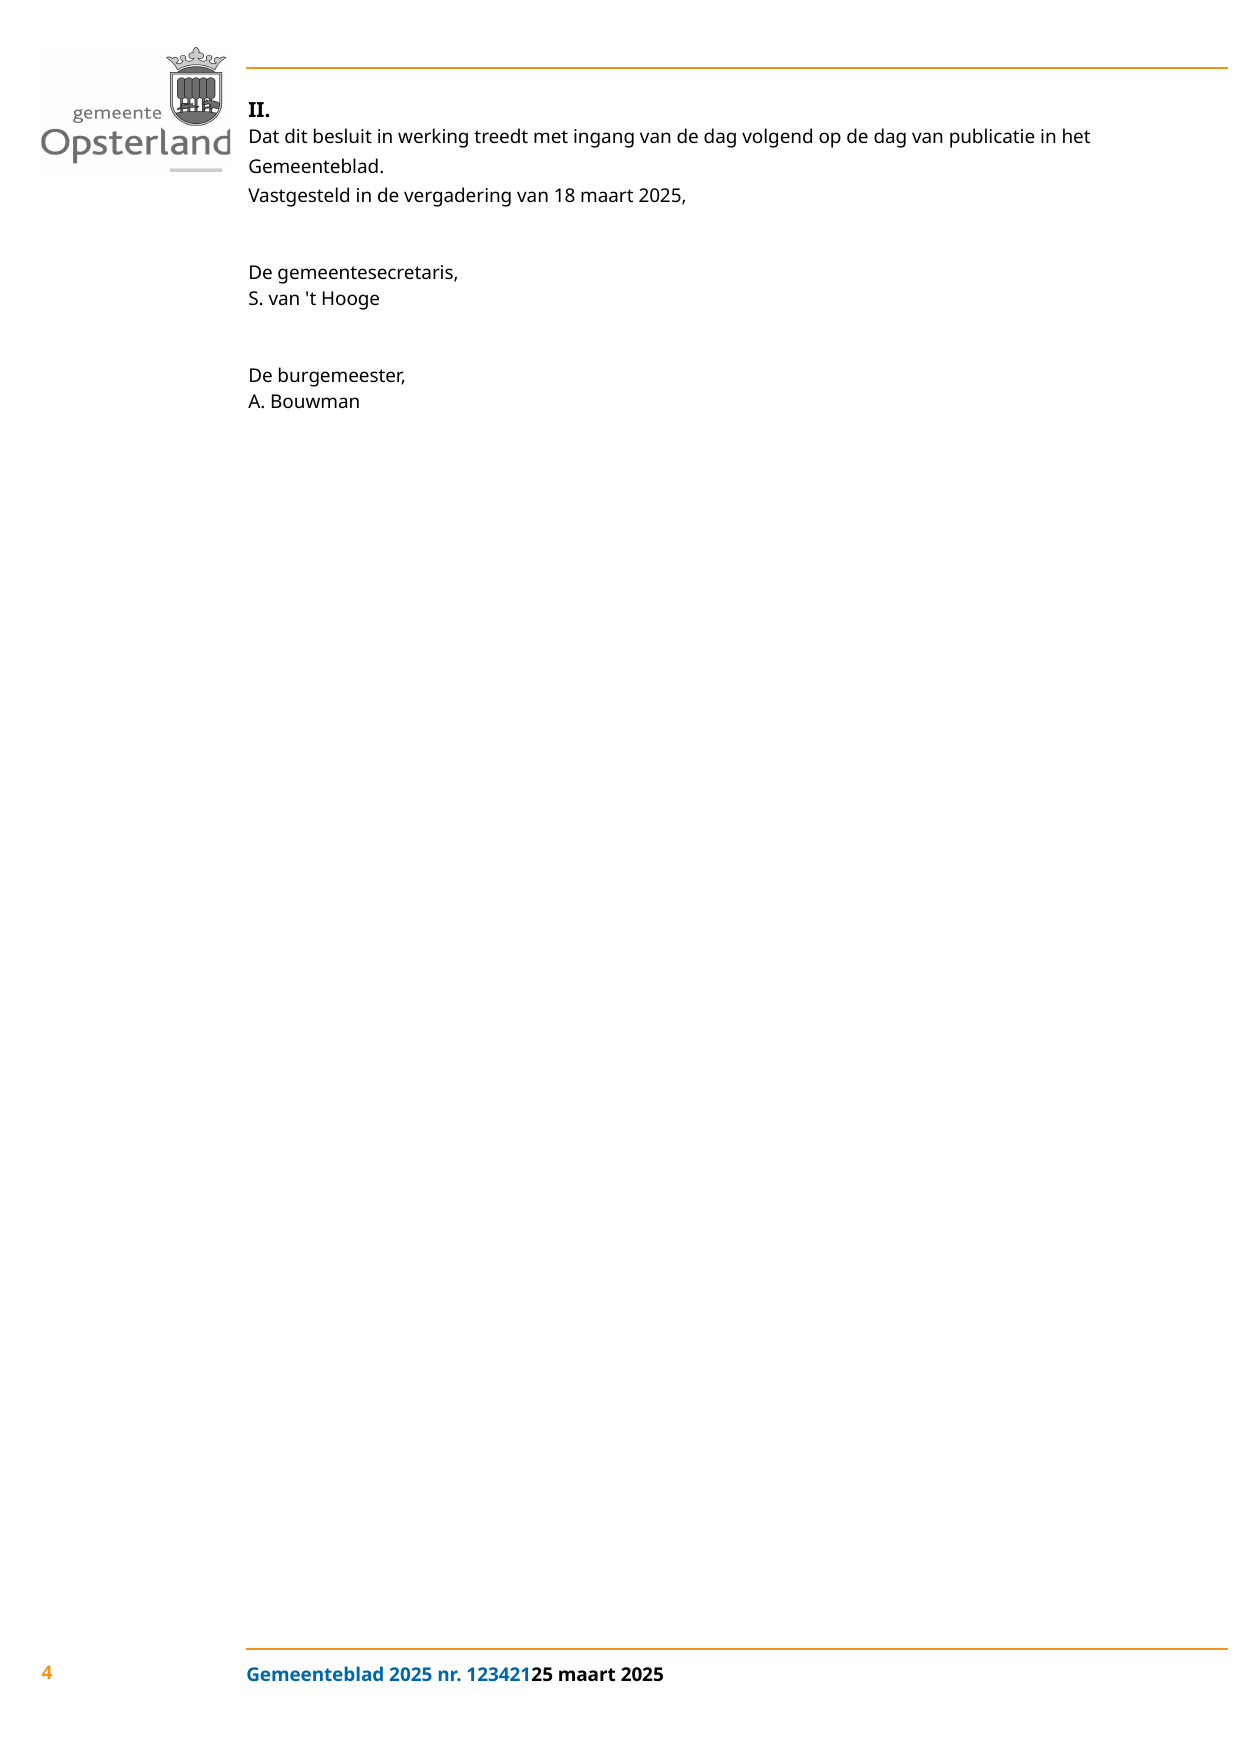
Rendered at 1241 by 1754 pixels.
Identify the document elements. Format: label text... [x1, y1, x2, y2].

text S. van 't Hooge [248, 285, 1152, 311]
text De gemeentesecretaris, [248, 259, 1152, 285]
text II. [248, 95, 1152, 123]
text A. Bouwman [248, 388, 1152, 414]
text Vastgesteld in de vergadering van 18 maart 2025, [248, 182, 1152, 208]
picture [41, 47, 231, 172]
text De burgemeester, [248, 362, 1152, 388]
text Dat dit besluit in werking treedt met ingang van de dag volgend op de dag van publicatie in het Gemeenteblad. [248, 123, 1152, 178]
